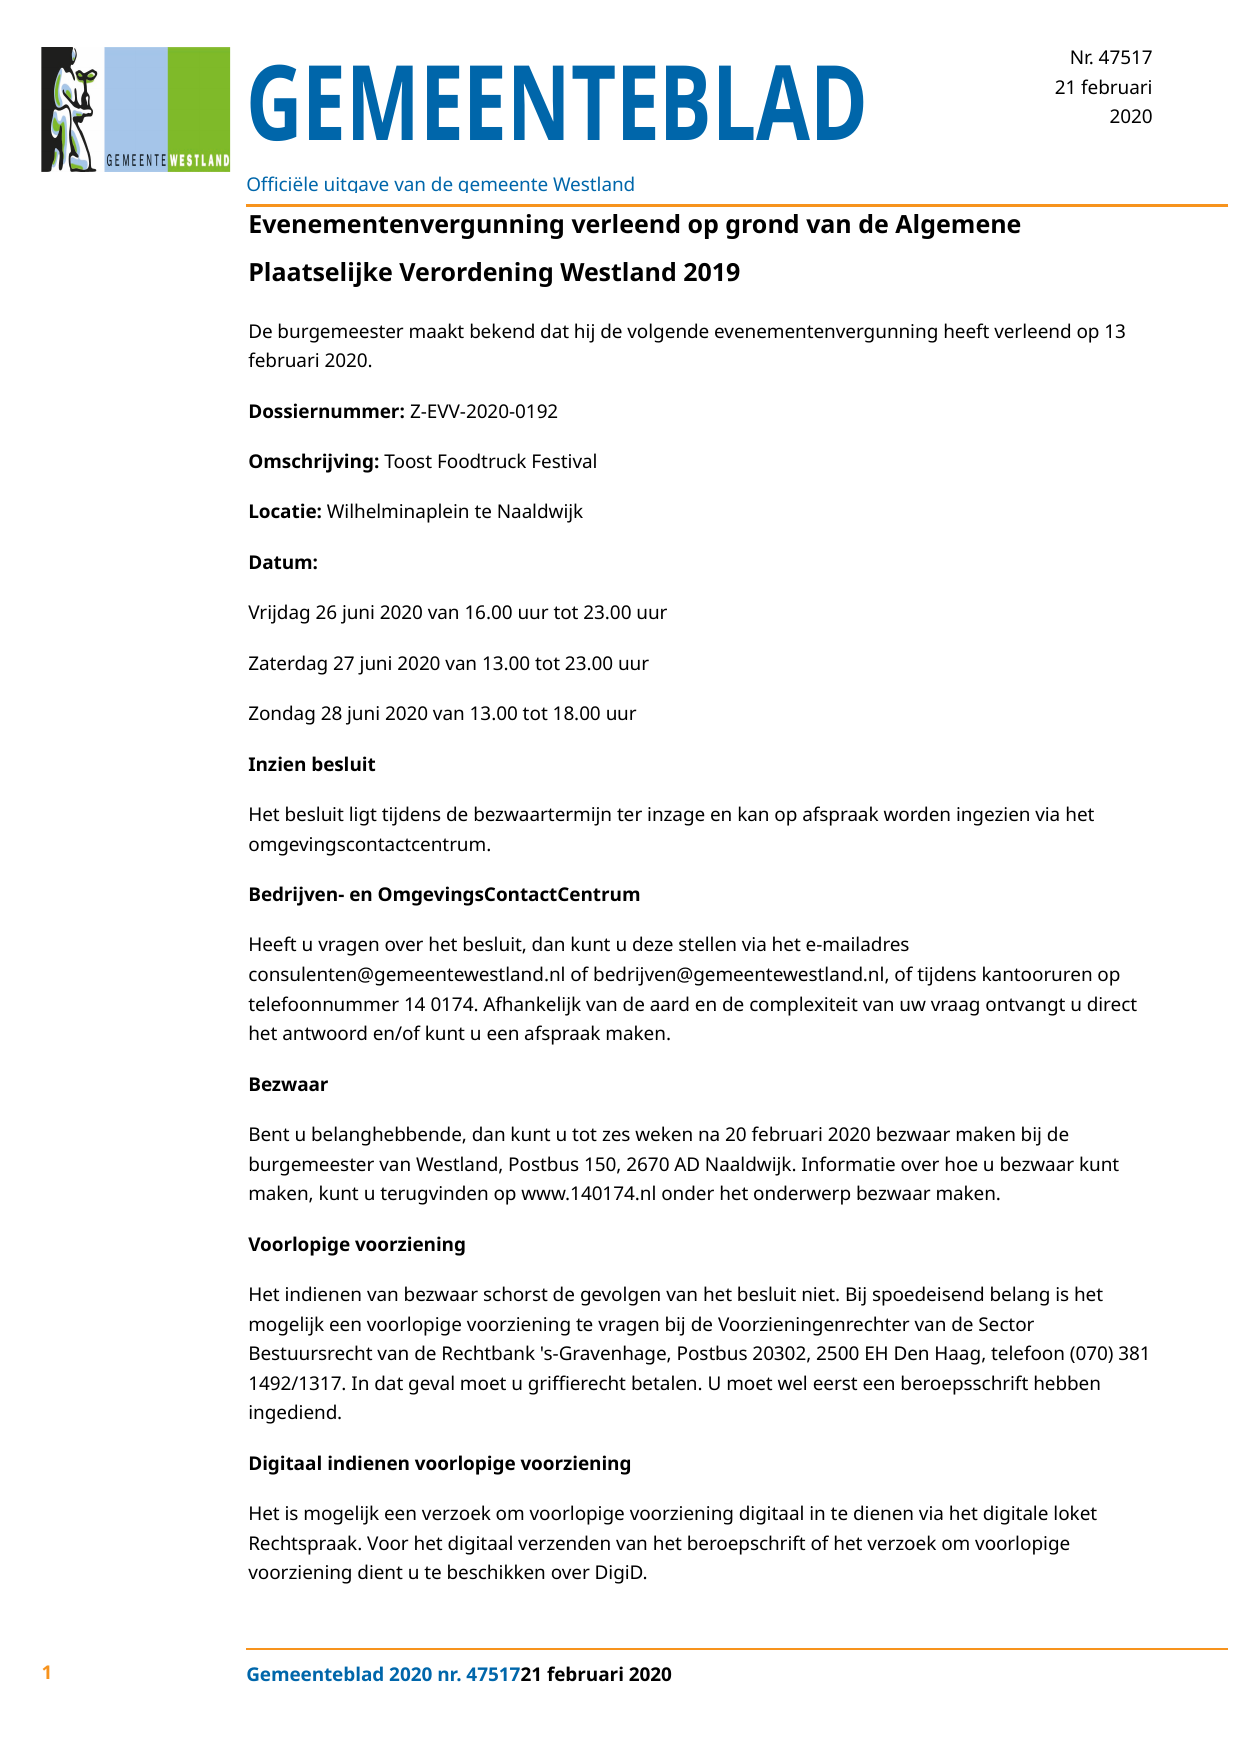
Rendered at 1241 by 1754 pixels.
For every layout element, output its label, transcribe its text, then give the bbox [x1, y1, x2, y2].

text Locatie: Wilhelminaplein te Naaldwijk [248, 499, 1152, 524]
text Bent u belanghebbende, dan kunt u tot zes weken na 20 februari 2020 bezwaar maken bij de burgemeester van Westland, Postbus 150, 2670 AD Naaldwijk. Informatie over hoe u bezwaar kunt maken, kunt u terugvinden op www.140174.nl onder het onderwerp bezwaar maken. [248, 1121, 1152, 1206]
text Datum: [248, 549, 1152, 575]
text Dossiernummer: Z-EVV-2020-0192 [248, 398, 1152, 424]
text Het besluit ligt tijdens de bezwaartermijn ter inzage en kan op afspraak worden ingezien via het omgevingscontactcentrum. [248, 801, 1152, 857]
text Bedrijven- en OmgevingsContactCentrum [248, 881, 1152, 907]
text Digitaal indienen voorlopige voorziening [248, 1450, 1152, 1476]
picture [41, 47, 231, 172]
text Bezwaar [248, 1071, 1152, 1097]
text De burgemeester maakt bekend dat hij de volgende evenementenvergunning heeft verleend op 13 februari 2020. [248, 318, 1152, 373]
text Evenementenvergunning verleend op grond van de Algemene Plaatselijke Verordening Westland 2019 [248, 207, 1152, 288]
text Het indienen van bezwaar schorst de gevolgen van het besluit niet. Bij spoedeisend belang is het mogelijk een voorlopige voorziening te vragen bij de Voorzieningenrechter van de Sector Bestuursrecht van de Rechtbank 's-Gravenhage, Postbus 20302, 2500 EH Den Haag, telefoon (070) 381 1492/1317. In dat geval moet u griffierecht betalen. U moet wel eerst een beroepsschrift hebben ingediend. [248, 1281, 1152, 1425]
text Vrijdag 26 juni 2020 van 16.00 uur tot 23.00 uur [248, 599, 1152, 625]
text Heeft u vragen over het besluit, dan kunt u deze stellen via het e-mailadres consulenten@gemeentewestland.nl of bedrijven@gemeentewestland.nl, of tijdens kantooruren op telefoonnummer 14 0174. Afhankelijk van de aard en de complexiteit van uw vraag ontvangt u direct het antwoord en/of kunt u een afspraak maken. [248, 932, 1152, 1046]
text Inzien besluit [248, 751, 1152, 777]
text Zondag 28 juni 2020 van 13.00 tot 18.00 uur [248, 700, 1152, 726]
text Het is mogelijk een verzoek om voorlopige voorziening digitaal in te dienen via het digitale loket Rechtspraak. Voor het digitaal verzenden van het beroepschrift of het verzoek om voorlopige voorziening dient u te beschikken over DigiD. [248, 1500, 1152, 1585]
text Voorlopige voorziening [248, 1231, 1152, 1257]
text Omschrijving: Toost Foodtruck Festival [248, 448, 1152, 474]
text Zaterdag 27 juni 2020 van 13.00 tot 23.00 uur [248, 650, 1152, 676]
